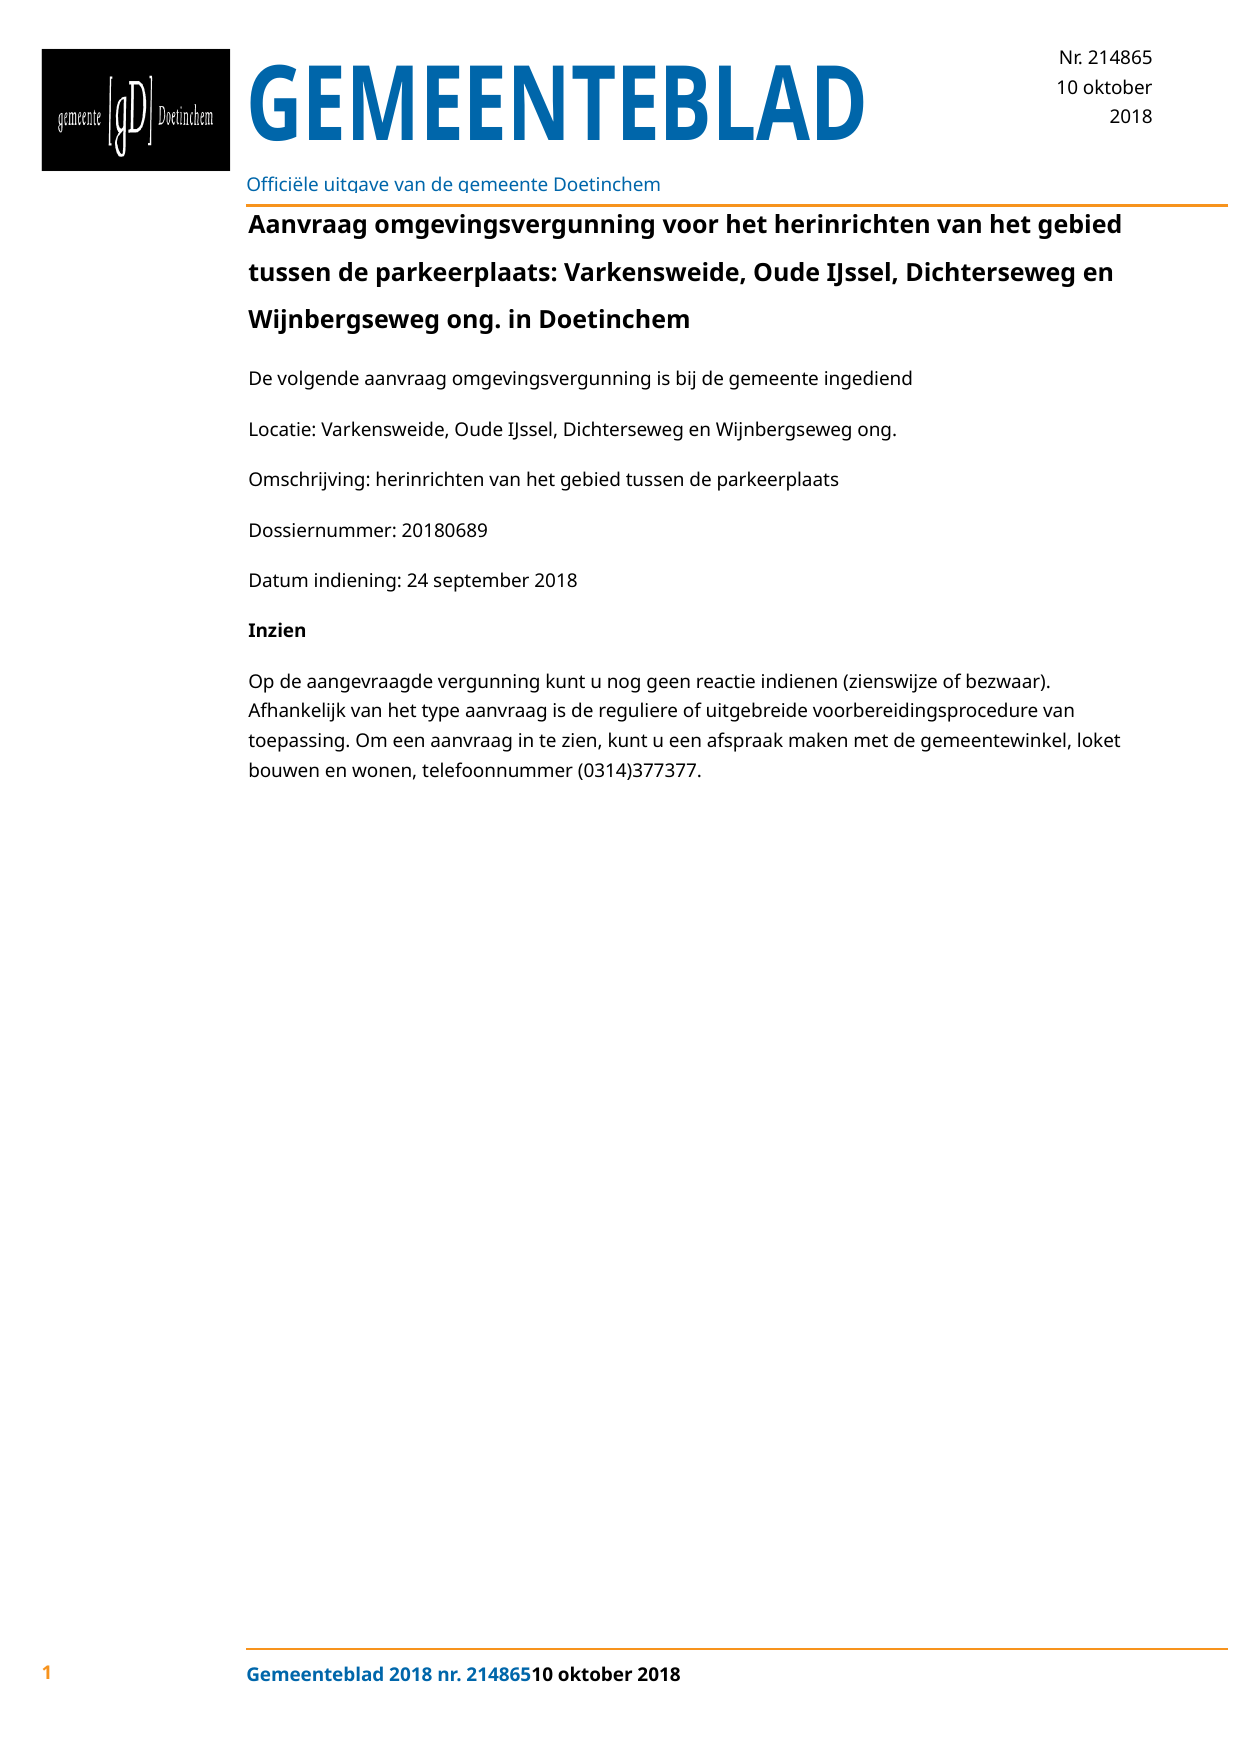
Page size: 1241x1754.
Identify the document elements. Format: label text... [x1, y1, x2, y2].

text Op de aangevraagde vergunning kunt u nog geen reactie indienen (zienswijze of bezwaar). Afhankelijk van het type aanvraag is de reguliere of uitgebreide voorbereidingsprocedure van toepassing. Om een aanvraag in te zien, kunt u een afspraak maken met de gemeentewinkel, loket bouwen en wonen, telefoonnummer (0314)377377. [248, 668, 1152, 782]
text Omschrijving: herinrichten van het gebied tussen de parkeerplaats [248, 466, 1152, 492]
text Dossiernummer: 20180689 [248, 517, 1152, 542]
text Locatie: Varkensweide, Oude IJssel, Dichterseweg en Wijnbergseweg ong. [248, 416, 1152, 442]
picture [41, 47, 231, 172]
text Inzien [248, 618, 1152, 643]
text Aanvraag omgevingsvergunning voor het herinrichten van het gebied tussen de parkeerplaats: Varkensweide, Oude IJssel, Dichterseweg en Wijnbergseweg ong. in Doetinchem [248, 207, 1152, 336]
text Datum indiening: 24 september 2018 [248, 567, 1152, 593]
text De volgende aanvraag omgevingsvergunning is bij de gemeente ingediend [248, 366, 1152, 391]
